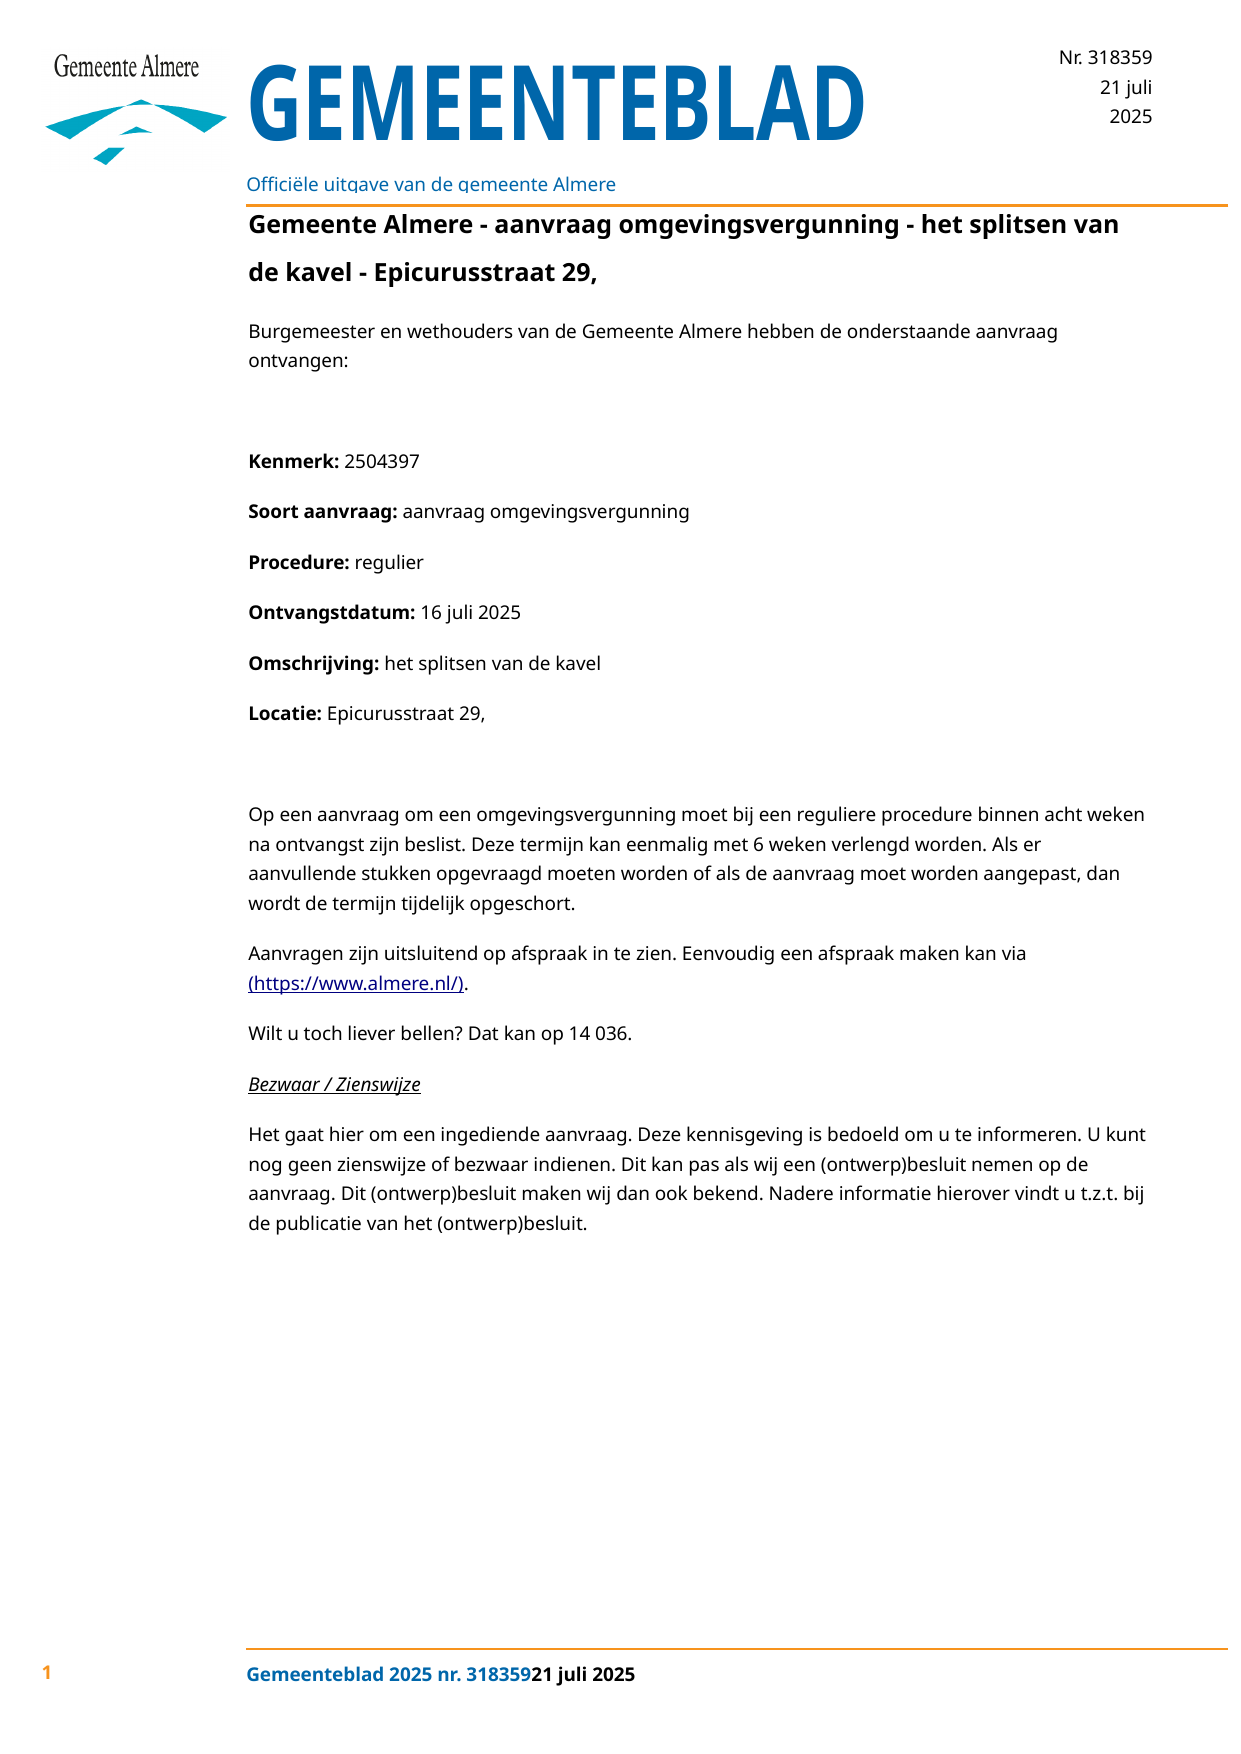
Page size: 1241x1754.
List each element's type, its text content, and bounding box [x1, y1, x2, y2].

text Locatie: Epicurusstraat 29, [248, 700, 1152, 726]
picture [41, 47, 231, 172]
text Kenmerk: 2504397 [248, 448, 1152, 474]
text Procedure: regulier [248, 549, 1152, 575]
text Gemeente Almere - aanvraag omgevingsvergunning - het splitsen van de kavel - Epicurusstraat 29, [248, 207, 1152, 288]
text Soort aanvraag: aanvraag omgevingsvergunning [248, 499, 1152, 524]
text Ontvangstdatum: 16 juli 2025 [248, 599, 1152, 625]
text Bezwaar / Zienswijze [248, 1071, 1152, 1097]
text Aanvragen zijn uitsluitend op afspraak in te zien. Eenvoudig een afspraak maken kan via (https://www.almere.nl/). [248, 940, 1152, 996]
text Op een aanvraag om een omgevingsvergunning moet bij een reguliere procedure binnen acht weken na ontvangst zijn beslist. Deze termijn kan eenmalig met 6 weken verlengd worden. Als er aanvullende stukken opgevraagd moeten worden of als de aanvraag moet worden aangepast, dan wordt de termijn tijdelijk opgeschort. [248, 801, 1152, 916]
text Wilt u toch liever bellen? Dat kan op 14 036. [248, 1020, 1152, 1046]
text Het gaat hier om een ingediende aanvraag. Deze kennisgeving is bedoeld om u te informeren. U kunt nog geen zienswijze of bezwaar indienen. Dit kan pas als wij een (ontwerp)besluit nemen op de aanvraag. Dit (ontwerp)besluit maken wij dan ook bekend. Nadere informatie hierover vindt u t.z.t. bij de publicatie van het (ontwerp)besluit. [248, 1121, 1152, 1236]
text Omschrijving: het splitsen van de kavel [248, 650, 1152, 676]
text Burgemeester en wethouders van de Gemeente Almere hebben de onderstaande aanvraag ontvangen: [248, 318, 1152, 373]
